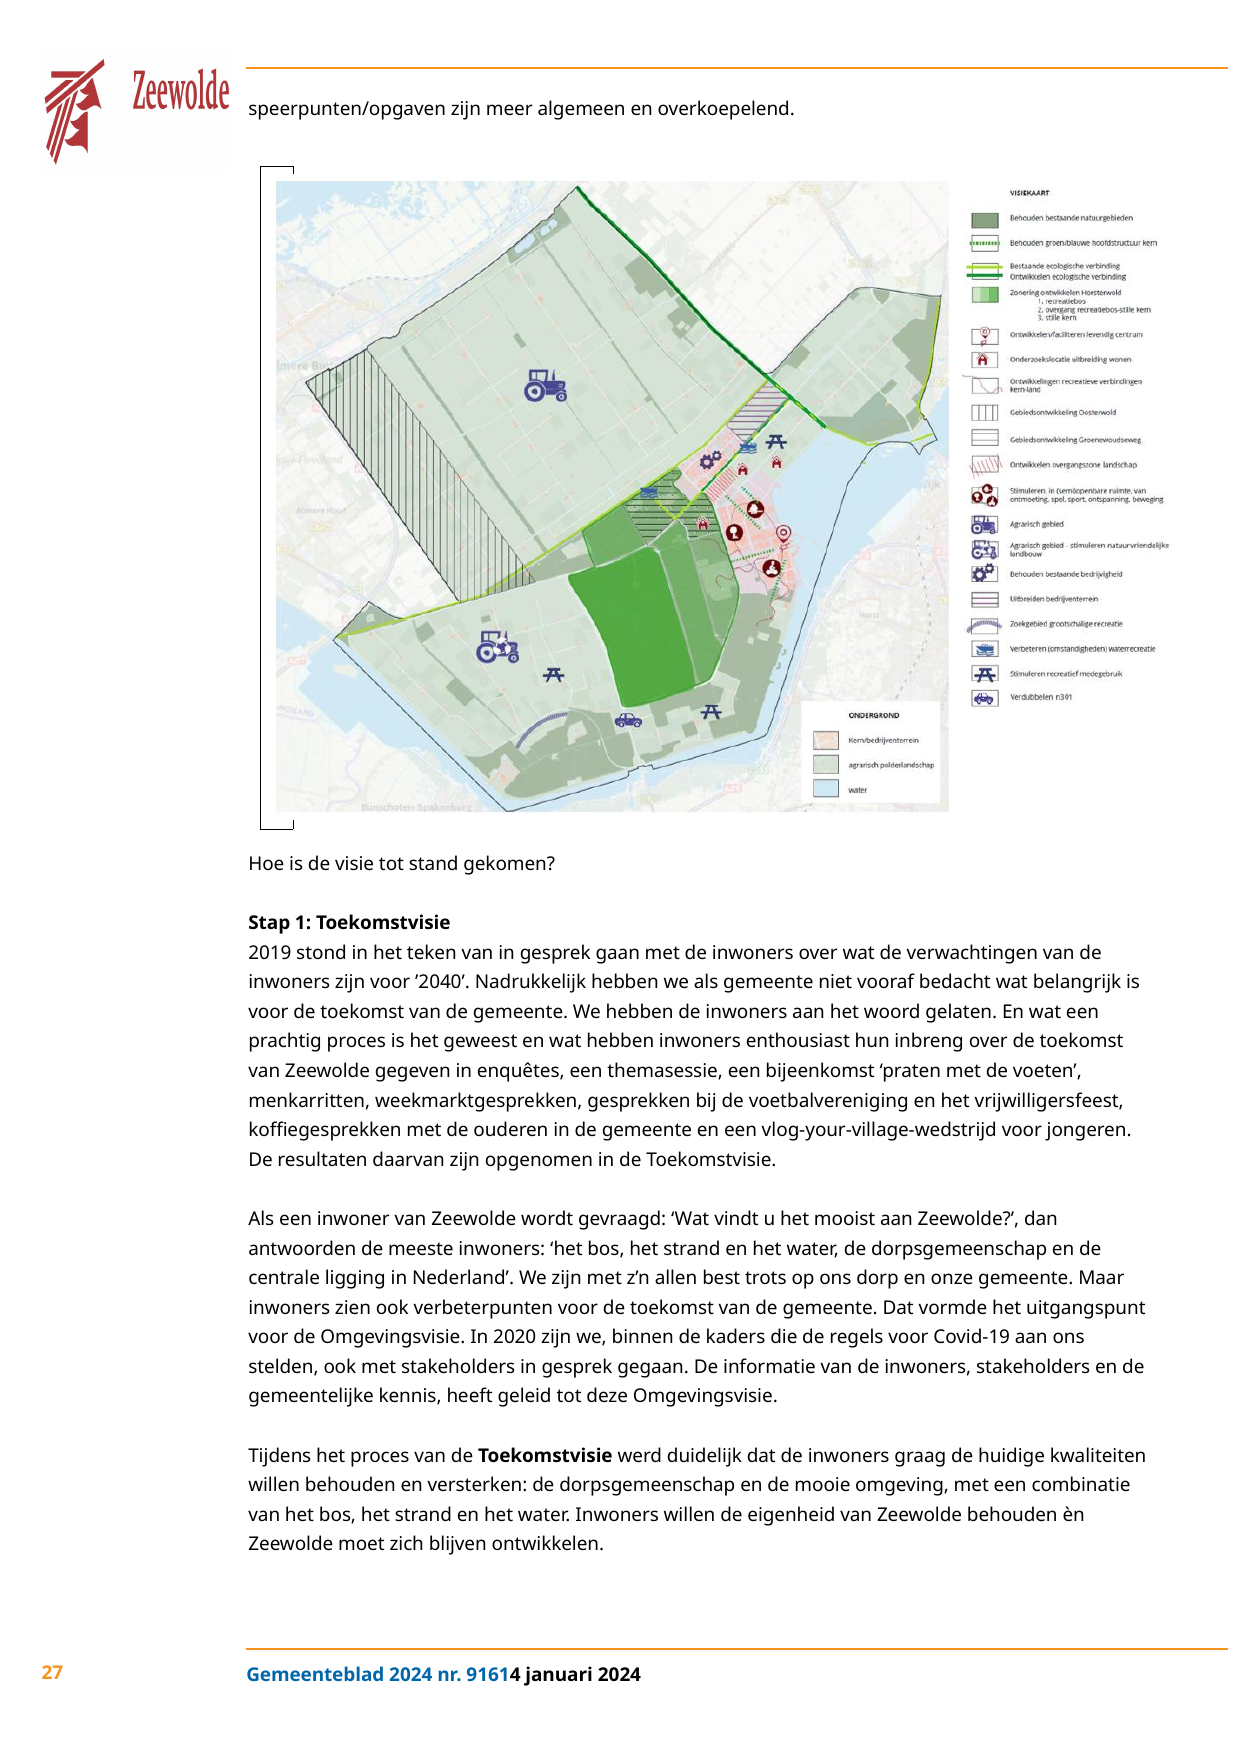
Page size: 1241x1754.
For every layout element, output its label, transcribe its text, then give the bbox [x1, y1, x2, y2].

text Stap 1: Toekomstvisie [248, 909, 1152, 935]
picture [41, 47, 231, 172]
text Als een inwoner van Zeewolde wordt gevraagd: ‘Wat vindt u het mooist aan Zeewolde?’, dan antwoorden de meeste inwoners: ‘het bos, het strand en het water, de dorpsgemeenschap en de centrale ligging in Nederland’. We zijn met z’n allen best trots op ons dorp en onze gemeente. Maar inwoners zien ook verbeterpunten voor de toekomst van de gemeente. Dat vormde het uitgangspunt voor de Omgevingsvisie. In 2020 zijn we, binnen de kaders die de regels voor Covid-19 aan ons stelden, ook met stakeholders in gesprek gegaan. De informatie van de inwoners, stakeholders en de gemeentelijke kennis, heeft geleid tot deze Omgevingsvisie. [248, 1205, 1152, 1408]
text 2019 stond in het teken van in gesprek gaan met de inwoners over wat de verwachtingen van de inwoners zijn voor ’2040’. Nadrukkelijk hebben we als gemeente niet vooraf bedacht wat belangrijk is voor de toekomst van de gemeente. We hebben de inwoners aan het woord gelaten. En wat een prachtig proces is het geweest en wat hebben inwoners enthousiast hun inbreng over de toekomst van Zeewolde gegeven in enquêtes, een themasessie, een bijeenkomst ‘praten met de voeten’, menkarritten, weekmarktgesprekken, gesprekken bij de voetbalvereniging en het vrijwilligersfeest, koffiegesprekken met de ouderen in de gemeente en een vlog-your-village-wedstrijd voor jongeren. De resultaten daarvan zijn opgenomen in de Toekomstvisie. [248, 939, 1152, 1172]
text Hoe is de visie tot stand gekomen? [248, 850, 1152, 876]
text speerpunten/opgaven zijn meer algemeen en overkoepelend. [248, 95, 1152, 121]
text Tijdens het proces van de Toekomstvisie werd duidelijk dat de inwoners graag de huidige kwaliteiten willen behouden en versterken: de dorpsgemeenschap en de mooie omgeving, met een combinatie van het bos, het strand en het water. Inwoners willen de eigenheid van Zeewolde behouden èn Zeewolde moet zich blijven ontwikkelen. [248, 1442, 1152, 1556]
picture [268, 174, 1173, 820]
